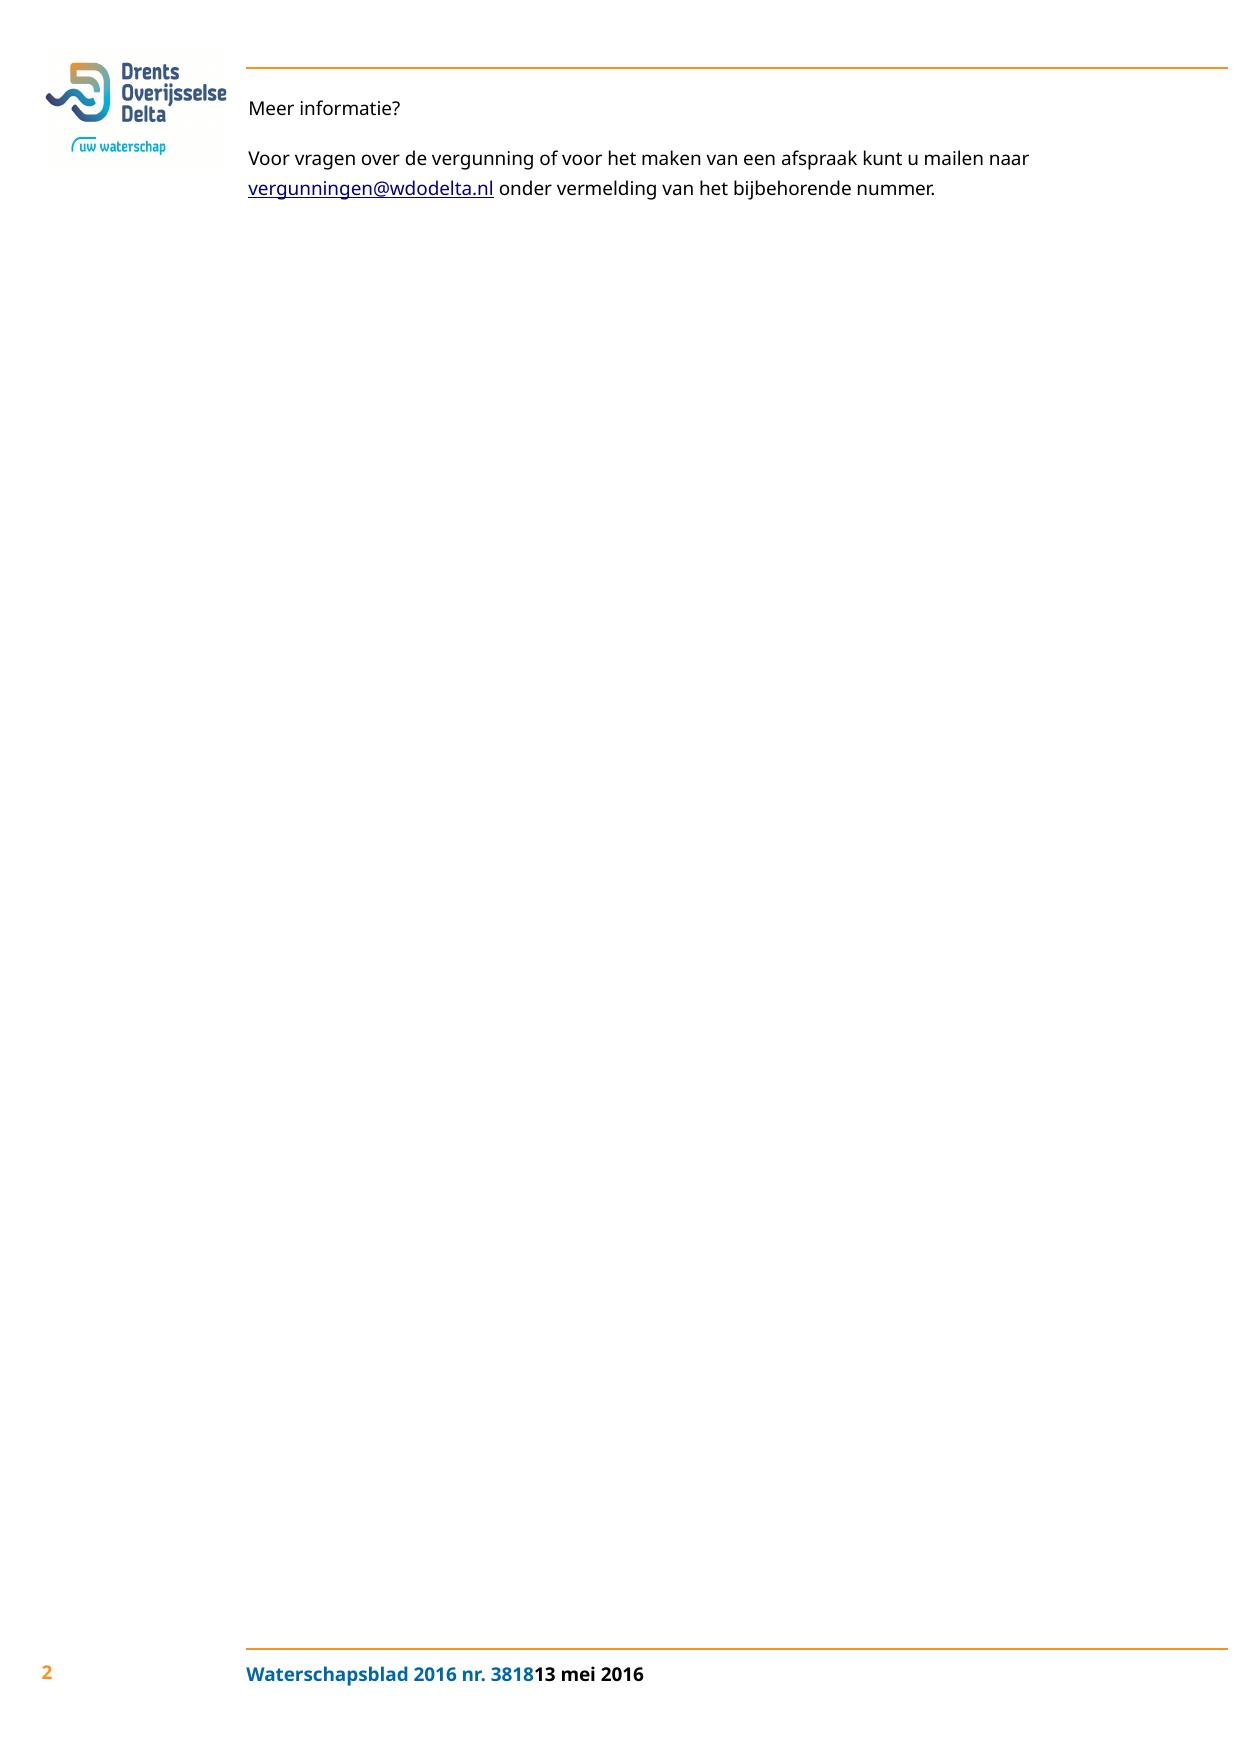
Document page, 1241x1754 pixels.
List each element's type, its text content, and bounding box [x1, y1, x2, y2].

text Voor vragen over de vergunning of voor het maken van een afspraak kunt u mailen naar vergunningen@wdodelta.nl onder vermelding van het bijbehorende nummer. [248, 145, 1152, 201]
picture [41, 47, 231, 172]
text Meer informatie? [248, 95, 1152, 121]
